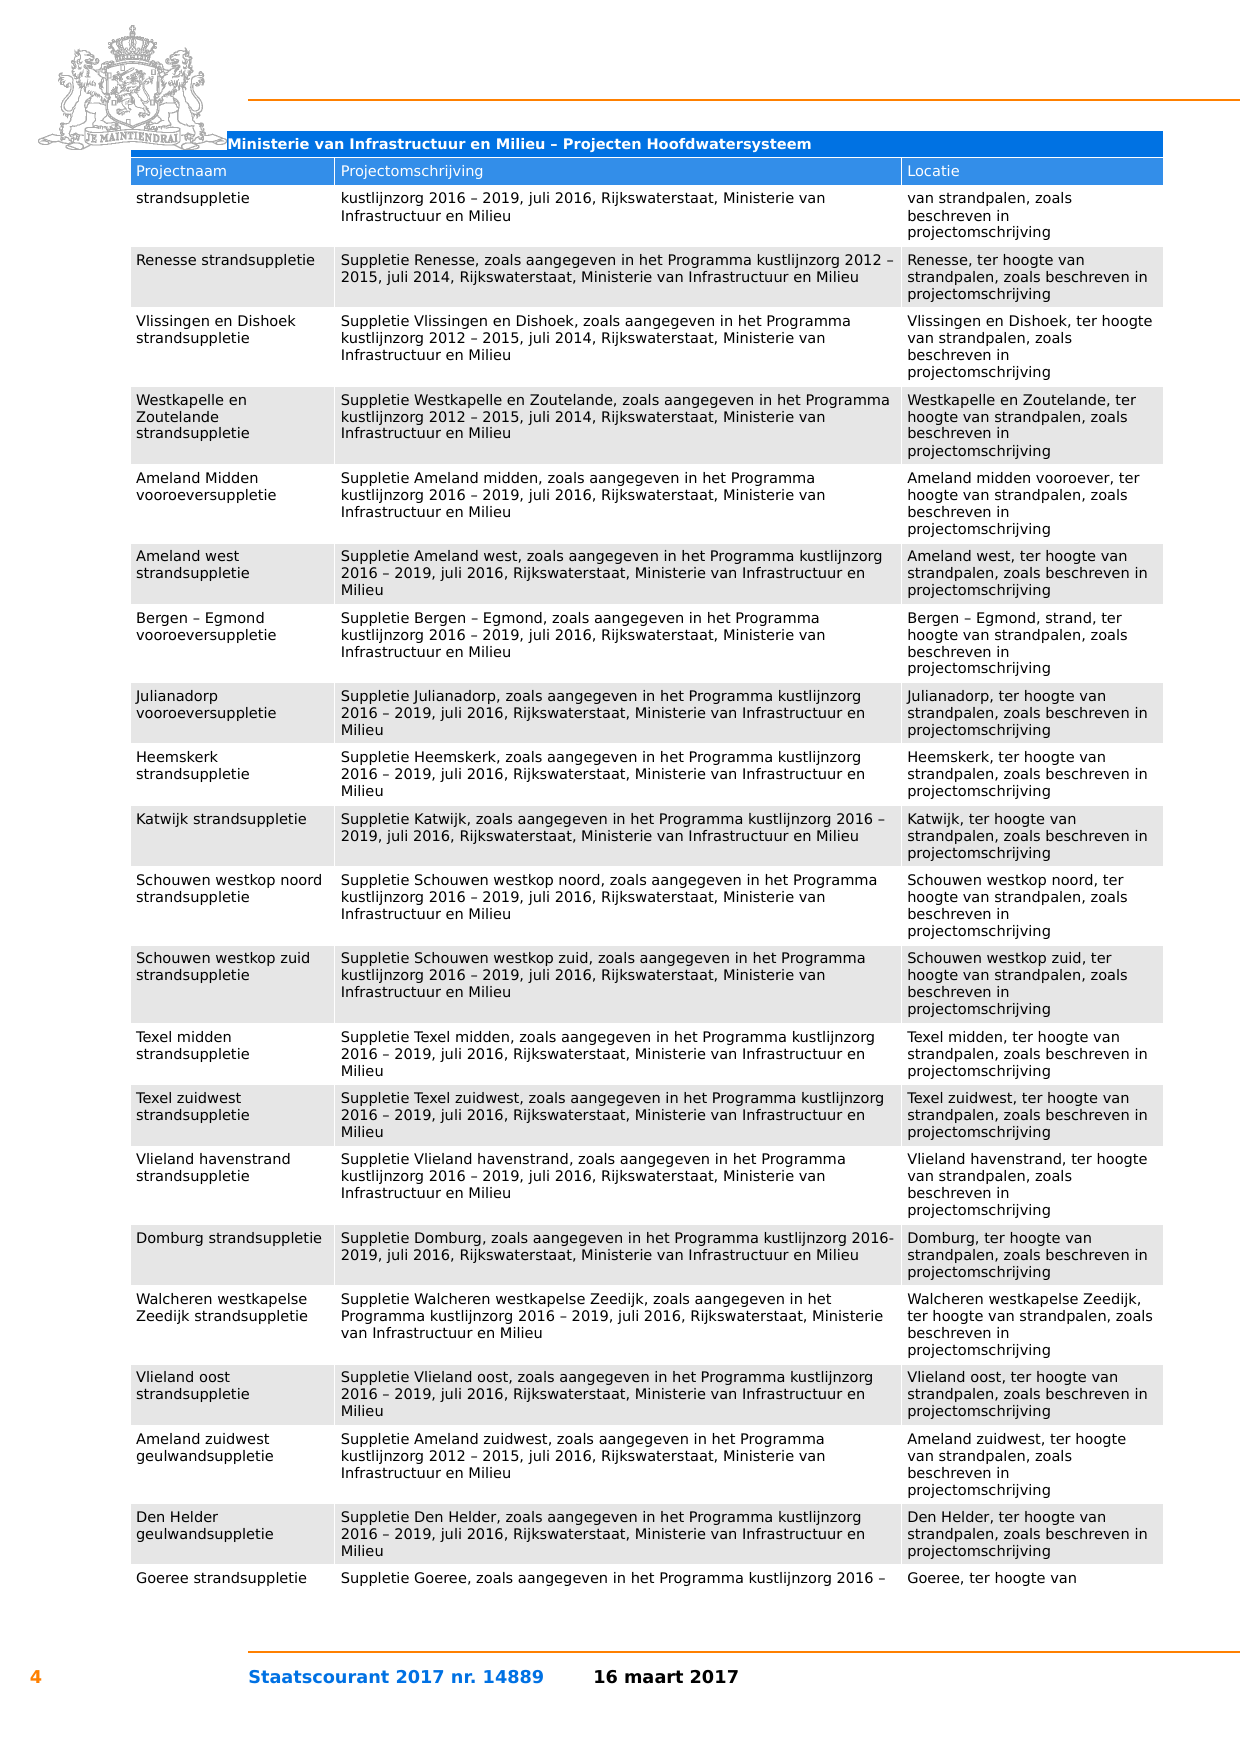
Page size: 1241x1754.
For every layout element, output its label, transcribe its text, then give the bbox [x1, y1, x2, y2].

table_cell Vlissingen en Dishoek strandsuppletie [131, 309, 334, 386]
table_cell Heemskerk, ter hoogte van strandpalen, zoals beschreven in projectomschrijving [902, 745, 1163, 805]
table_cell Suppletie Den Helder, zoals aangegeven in het Programma kustlijnzorg 2016 – 2019, juli 2016, Rijkswaterstaat, Ministerie van Infrastructuur en Milieu [335, 1504, 901, 1564]
table_cell kustlijnzorg 2016 – 2019, juli 2016, Rijkswaterstaat, Ministerie van Infrastructuur en Milieu [335, 186, 901, 246]
table_cell Suppletie Walcheren westkapelse Zeedijk, zoals aangegeven in het Programma kustlijnzorg 2016 – 2019, juli 2016, Rijkswaterstaat, Ministerie van Infrastructuur en Milieu [335, 1286, 901, 1363]
table_cell Suppletie Schouwen westkop zuid, zoals aangegeven in het Programma kustlijnzorg 2016 – 2019, juli 2016, Rijkswaterstaat, Ministerie van Infrastructuur en Milieu [335, 946, 901, 1023]
table_cell Suppletie Renesse, zoals aangegeven in het Programma kustlijnzorg 2012 – 2015, juli 2014, Rijkswaterstaat, Ministerie van Infrastructuur en Milieu [335, 247, 901, 307]
table_cell Suppletie Julianadorp, zoals aangegeven in het Programma kustlijnzorg 2016 – 2019, juli 2016, Rijkswaterstaat, Ministerie van Infrastructuur en Milieu [335, 683, 901, 743]
table_cell Walcheren westkapelse Zeedijk strandsuppletie [131, 1286, 334, 1363]
table_cell Locatie [902, 158, 1163, 185]
table_cell Suppletie Vlieland oost, zoals aangegeven in het Programma kustlijnzorg 2016 – 2019, juli 2016, Rijkswaterstaat, Ministerie van Infrastructuur en Milieu [335, 1365, 901, 1425]
table_cell Bergen – Egmond vooroeversuppletie [131, 605, 334, 682]
table_cell Suppletie Texel zuidwest, zoals aangegeven in het Programma kustlijnzorg 2016 – 2019, juli 2016, Rijkswaterstaat, Ministerie van Infrastructuur en Milieu [335, 1085, 901, 1146]
table_cell Suppletie Ameland zuidwest, zoals aangegeven in het Programma kustlijnzorg 2012 – 2015, juli 2016, Rijkswaterstaat, Ministerie van Infrastructuur en Milieu [335, 1426, 901, 1503]
table_cell Julianadorp vooroeversuppletie [131, 683, 334, 743]
table_cell Suppletie Schouwen westkop noord, zoals aangegeven in het Programma kustlijnzorg 2016 – 2019, juli 2016, Rijkswaterstaat, Ministerie van Infrastructuur en Milieu [335, 867, 901, 944]
table_cell Projectomschrijving [335, 158, 901, 185]
table_cell Goeree strandsuppletie [131, 1566, 334, 1592]
table_cell Goeree, ter hoogte van [902, 1566, 1163, 1592]
table_cell Renesse strandsuppletie [131, 247, 334, 307]
table_cell Schouwen westkop zuid strandsuppletie [131, 946, 334, 1023]
table_cell Den Helder, ter hoogte van strandpalen, zoals beschreven in projectomschrijving [902, 1504, 1163, 1564]
table_cell Texel midden, ter hoogte van strandpalen, zoals beschreven in projectomschrijving [902, 1024, 1163, 1084]
table_cell Suppletie Katwijk, zoals aangegeven in het Programma kustlijnzorg 2016 – 2019, juli 2016, Rijkswaterstaat, Ministerie van Infrastructuur en Milieu [335, 806, 901, 866]
table_cell Suppletie Westkapelle en Zoutelande, zoals aangegeven in het Programma kustlijnzorg 2012 – 2015, juli 2014, Rijkswaterstaat, Ministerie van Infrastructuur en Milieu [335, 387, 901, 464]
table_cell Suppletie Vlissingen en Dishoek, zoals aangegeven in het Programma kustlijnzorg 2012 – 2015, juli 2014, Rijkswaterstaat, Ministerie van Infrastructuur en Milieu [335, 309, 901, 386]
table_cell Suppletie Ameland west, zoals aangegeven in het Programma kustlijnzorg 2016 – 2019, juli 2016, Rijkswaterstaat, Ministerie van Infrastructuur en Milieu [335, 544, 901, 604]
table_cell Domburg, ter hoogte van strandpalen, zoals beschreven in projectomschrijving [902, 1225, 1163, 1285]
table_cell Westkapelle en Zoutelande strandsuppletie [131, 387, 334, 464]
table_cell Ameland midden vooroever, ter hoogte van strandpalen, zoals beschreven in projectomschrijving [902, 465, 1163, 542]
table_cell Suppletie Vlieland havenstrand, zoals aangegeven in het Programma kustlijnzorg 2016 – 2019, juli 2016, Rijkswaterstaat, Ministerie van Infrastructuur en Milieu [335, 1147, 901, 1224]
table_cell Vlissingen en Dishoek, ter hoogte van strandpalen, zoals beschreven in projectomschrijving [902, 309, 1163, 386]
table_cell Projectnaam [131, 158, 334, 185]
table_cell Suppletie Bergen – Egmond, zoals aangegeven in het Programma kustlijnzorg 2016 – 2019, juli 2016, Rijkswaterstaat, Ministerie van Infrastructuur en Milieu [335, 605, 901, 682]
table_cell van strandpalen, zoals beschreven in projectomschrijving [902, 186, 1163, 246]
table_cell Katwijk strandsuppletie [131, 806, 334, 866]
table_cell Vlieland havenstrand strandsuppletie [131, 1147, 334, 1224]
table_cell Den Helder geulwandsuppletie [131, 1504, 334, 1564]
table_cell Walcheren westkapelse Zeedijk, ter hoogte van strandpalen, zoals beschreven in projectomschrijving [902, 1286, 1163, 1363]
table_cell Vlieland oost strandsuppletie [131, 1365, 334, 1425]
table_cell Texel zuidwest strandsuppletie [131, 1085, 334, 1146]
table_cell Heemskerk strandsuppletie [131, 745, 334, 805]
table_cell Suppletie Goeree, zoals aangegeven in het Programma kustlijnzorg 2016 – [335, 1566, 901, 1592]
picture [38, 25, 227, 150]
table_cell Suppletie Domburg, zoals aangegeven in het Programma kustlijnzorg 2016-2019, juli 2016, Rijkswaterstaat, Ministerie van Infrastructuur en Milieu [335, 1225, 901, 1285]
table_cell Suppletie Ameland midden, zoals aangegeven in het Programma kustlijnzorg 2016 – 2019, juli 2016, Rijkswaterstaat, Ministerie van Infrastructuur en Milieu [335, 465, 901, 542]
table_cell Bergen – Egmond, strand, ter hoogte van strandpalen, zoals beschreven in projectomschrijving [902, 605, 1163, 682]
table_cell strandsuppletie [131, 186, 334, 246]
table_cell Vlieland havenstrand, ter hoogte van strandpalen, zoals beschreven in projectomschrijving [902, 1147, 1163, 1224]
table_cell Westkapelle en Zoutelande, ter hoogte van strandpalen, zoals beschreven in projectomschrijving [902, 387, 1163, 464]
table_cell Ameland Midden vooroeversuppletie [131, 465, 334, 542]
table_cell Ameland zuidwest, ter hoogte van strandpalen, zoals beschreven in projectomschrijving [902, 1426, 1163, 1503]
table_cell Texel midden strandsuppletie [131, 1024, 334, 1084]
table_cell Schouwen westkop noord, ter hoogte van strandpalen, zoals beschreven in projectomschrijving [902, 867, 1163, 944]
table_cell Schouwen westkop zuid, ter hoogte van strandpalen, zoals beschreven in projectomschrijving [902, 946, 1163, 1023]
table_header Ministerie van Infrastructuur en Milieu – Projecten Hoofdwatersysteem [131, 131, 1163, 157]
table_cell Katwijk, ter hoogte van strandpalen, zoals beschreven in projectomschrijving [902, 806, 1163, 866]
table_cell Suppletie Heemskerk, zoals aangegeven in het Programma kustlijnzorg 2016 – 2019, juli 2016, Rijkswaterstaat, Ministerie van Infrastructuur en Milieu [335, 745, 901, 805]
table_cell Julianadorp, ter hoogte van strandpalen, zoals beschreven in projectomschrijving [902, 683, 1163, 743]
table_cell Suppletie Texel midden, zoals aangegeven in het Programma kustlijnzorg 2016 – 2019, juli 2016, Rijkswaterstaat, Ministerie van Infrastructuur en Milieu [335, 1024, 901, 1084]
table_cell Vlieland oost, ter hoogte van strandpalen, zoals beschreven in projectomschrijving [902, 1365, 1163, 1425]
table_cell Domburg strandsuppletie [131, 1225, 334, 1285]
table_cell Texel zuidwest, ter hoogte van strandpalen, zoals beschreven in projectomschrijving [902, 1085, 1163, 1146]
table_cell Schouwen westkop noord strandsuppletie [131, 867, 334, 944]
table_cell Ameland zuidwest geulwandsuppletie [131, 1426, 334, 1503]
table_cell Renesse, ter hoogte van strandpalen, zoals beschreven in projectomschrijving [902, 247, 1163, 307]
table_cell Ameland west, ter hoogte van strandpalen, zoals beschreven in projectomschrijving [902, 544, 1163, 604]
table_cell Ameland west strandsuppletie [131, 544, 334, 604]
